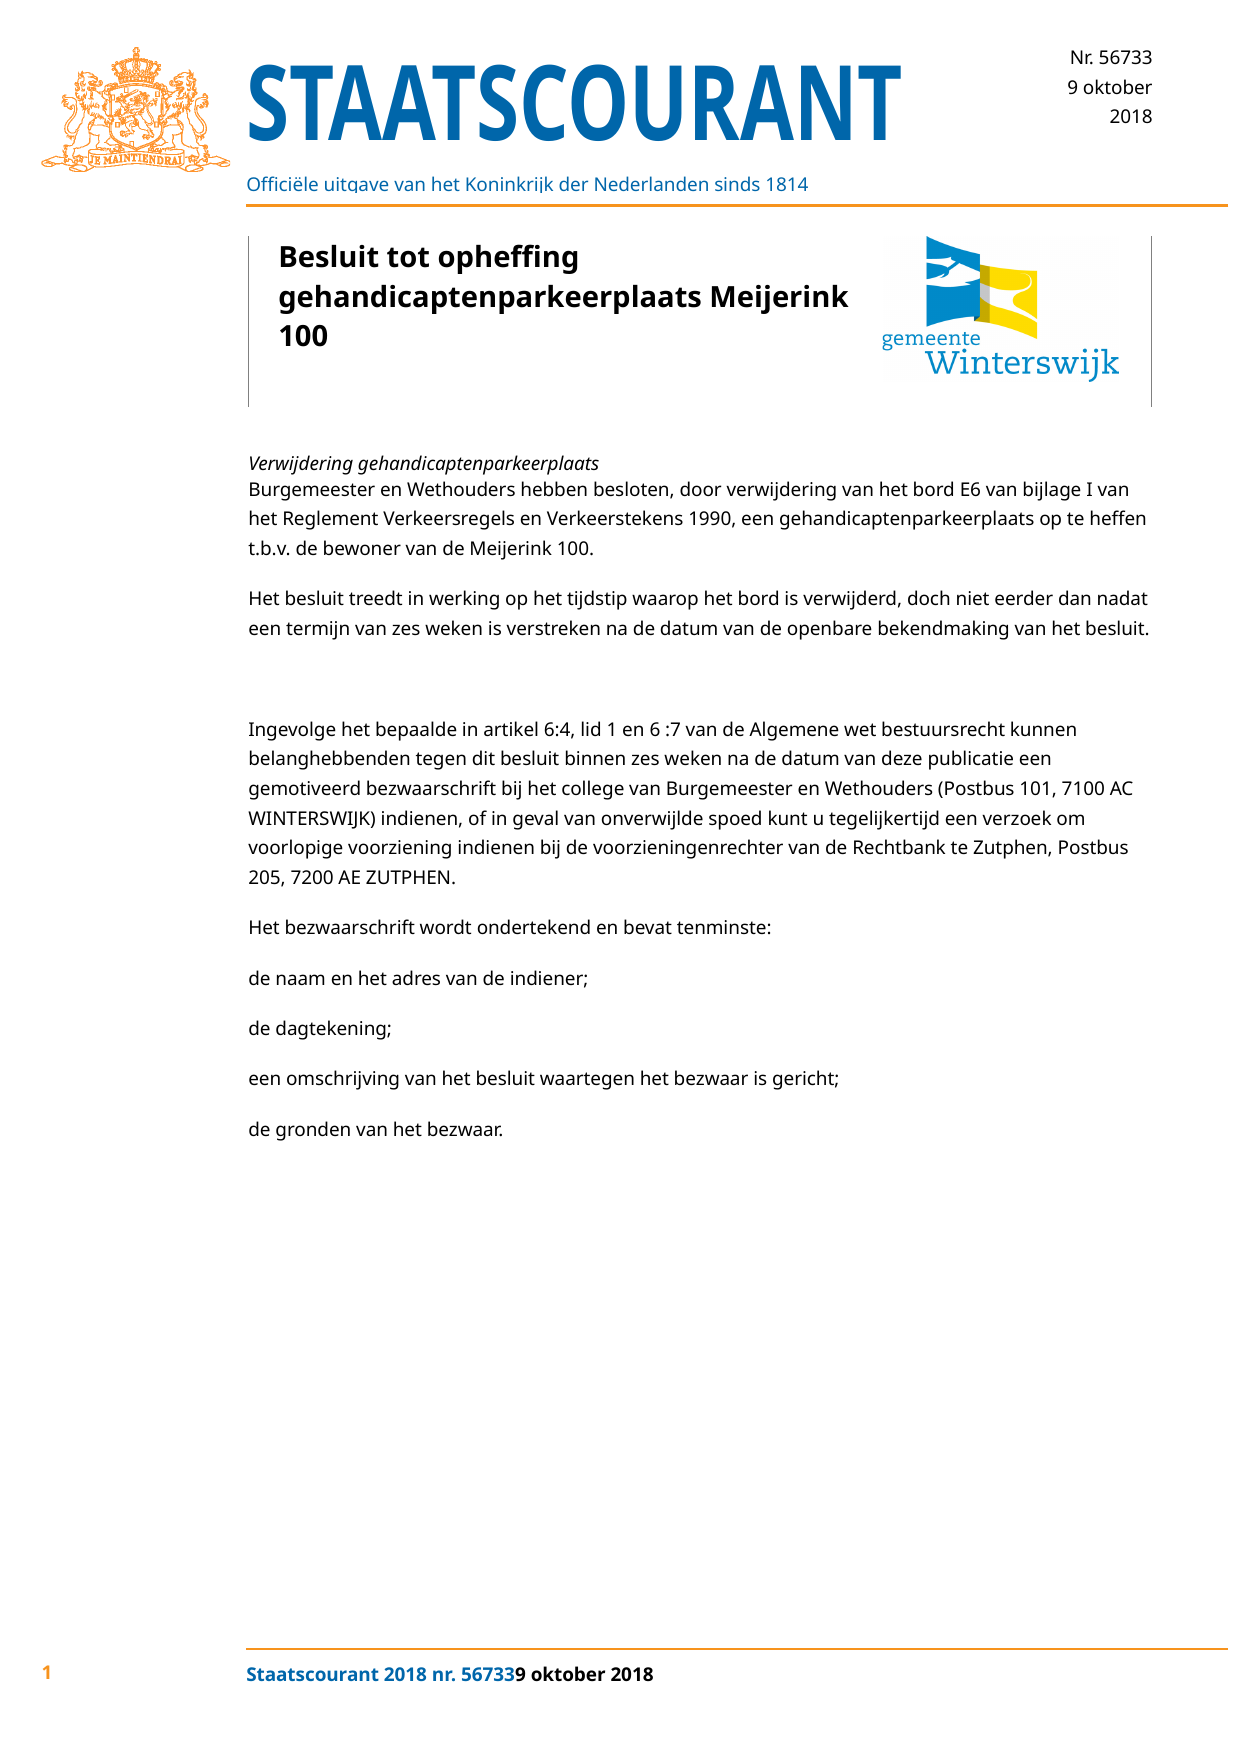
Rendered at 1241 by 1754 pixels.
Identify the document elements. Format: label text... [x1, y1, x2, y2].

picture [41, 47, 231, 172]
text een omschrijving van het besluit waartegen het bezwaar is gericht; [248, 1066, 1152, 1091]
text Ingevolge het bepaalde in artikel 6:4, lid 1 en 6 :7 van de Algemene wet bestuursrecht kunnen belanghebbenden tegen dit besluit binnen zes weken na de datum van deze publicatie een gemotiveerd bezwaarschrift bij het college van Burgemeester en Wethouders (Postbus 101, 7100 AC WINTERSWIJK) indienen, of in geval van onverwijlde spoed kunt u tegelijkertijd een verzoek om voorlopige voorziening indienen bij de voorzieningenrechter van de Rechtbank te Zutphen, Postbus 205, 7200 AE ZUTPHEN. [248, 716, 1152, 890]
table_header [850, 236, 1151, 407]
text de naam en het adres van de indiener; [248, 965, 1152, 991]
picture [882, 236, 1119, 382]
text Verwijdering gehandicaptenparkeerplaats [248, 450, 1152, 476]
text Burgemeester en Wethouders hebben besloten, door verwijdering van het bord E6 van bijlage I van het Reglement Verkeersregels en Verkeerstekens 1990, een gehandicaptenparkeerplaats op te heffen t.b.v. de bewoner van de Meijerink 100. [248, 476, 1152, 561]
text Het bezwaarschrift wordt ondertekend en bevat tenminste: [248, 914, 1152, 940]
picture [1111, 360, 1119, 371]
text Het besluit treedt in werking op het tijdstip waarop het bord is verwijderd, doch niet eerder dan nadat een termijn van zes weken is verstreken na de datum van de openbare bekendmaking van het besluit. [248, 586, 1152, 641]
table_header Besluit tot opheffing gehandicaptenparkeerplaats Meijerink 100 [249, 236, 850, 407]
text de gronden van het bezwaar. [248, 1116, 1152, 1142]
text de dagtekening; [248, 1015, 1152, 1041]
